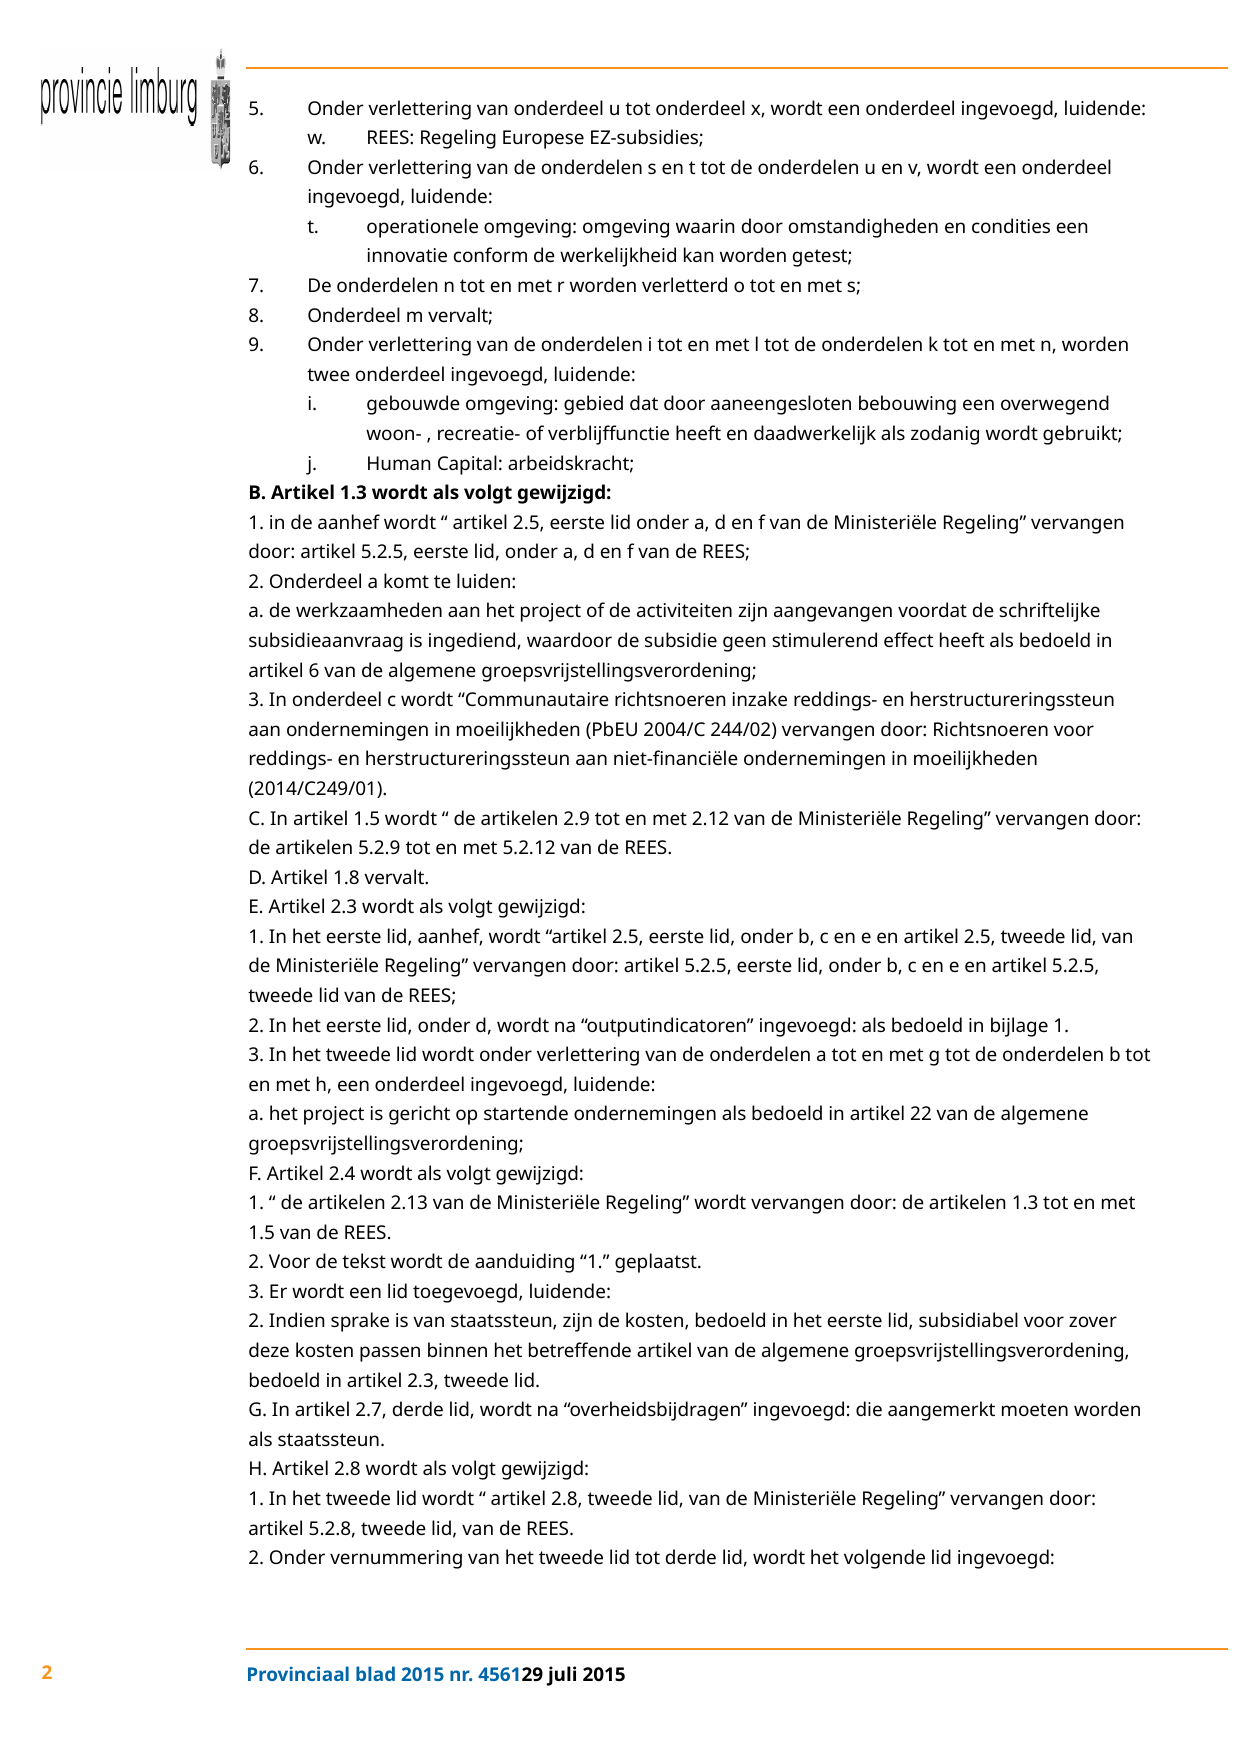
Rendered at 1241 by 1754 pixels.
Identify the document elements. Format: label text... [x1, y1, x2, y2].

text a. het project is gericht op startende ondernemingen als bedoeld in artikel 22 van de algemene groepsvrijstellingsverordening; [248, 1101, 1152, 1156]
text 2. Onderdeel a komt te luiden: [248, 568, 1152, 594]
list De onderdelen n tot en met r worden verletterd o tot en met s; [248, 272, 1152, 298]
list operationele omgeving: omgeving waarin door omstandigheden en condities een innovatie conform de werkelijkheid kan worden getest; [307, 213, 1152, 268]
text 1. in de aanhef wordt “ artikel 2.5, eerste lid onder a, d en f van de Ministeriële Regeling” vervangen door: artikel 5.2.5, eerste lid, onder a, d en f van de REES; [248, 509, 1152, 564]
text 3. Er wordt een lid toegevoegd, luidende: [248, 1278, 1152, 1304]
text 1. “ de artikelen 2.13 van de Ministeriële Regeling” wordt vervangen door: de artikelen 1.3 tot en met 1.5 van de REES. [248, 1189, 1152, 1245]
list Onder verlettering van de onderdelen i tot en met l tot de onderdelen k tot en met n, worden twee onderdeel ingevoegd, luidende: [248, 331, 1152, 387]
text F. Artikel 2.4 wordt als volgt gewijzigd: [248, 1160, 1152, 1186]
text 1. In het eerste lid, aanhef, wordt “artikel 2.5, eerste lid, onder b, c en e en artikel 2.5, tweede lid, van de Ministeriële Regeling” vervangen door: artikel 5.2.5, eerste lid, onder b, c en e en artikel 5.2.5, tweede lid van de REES; [248, 923, 1152, 1008]
list Human Capital: arbeidskracht; [307, 450, 1152, 476]
text 2. In het eerste lid, onder d, wordt na “outputindicatoren” ingevoegd: als bedoeld in bijlage 1. [248, 1012, 1152, 1038]
text a. de werkzaamheden aan het project of de activiteiten zijn aangevangen voordat de schriftelijke subsidieaanvraag is ingediend, waardoor de subsidie geen stimulerend effect heeft als bedoeld in artikel 6 van de algemene groepsvrijstellingsverordening; [248, 598, 1152, 683]
text 3. In onderdeel c wordt “Communautaire richtsnoeren inzake reddings- en herstructureringssteun aan ondernemingen in moeilijkheden (PbEU 2004/C 244/02) vervangen door: Richtsnoeren voor reddings- en herstructureringssteun aan niet-financiële ondernemingen in moeilijkheden (2014/C249/01). [248, 686, 1152, 801]
list Onder verlettering van onderdeel u tot onderdeel x, wordt een onderdeel ingevoegd, luidende: [248, 95, 1152, 121]
text E. Artikel 2.3 wordt als volgt gewijzigd: [248, 893, 1152, 919]
text 2. Indien sprake is van staatssteun, zijn de kosten, bedoeld in het eerste lid, subsidiabel voor zover deze kosten passen binnen het betreffende artikel van de algemene groepsvrijstellingsverordening, bedoeld in artikel 2.3, tweede lid. [248, 1308, 1152, 1393]
text C. In artikel 1.5 wordt “ de artikelen 2.9 tot en met 2.12 van de Ministeriële Regeling” vervangen door: de artikelen 5.2.9 tot en met 5.2.12 van de REES. [248, 805, 1152, 860]
text G. In artikel 2.7, derde lid, wordt na “overheidsbijdragen” ingevoegd: die aangemerkt moeten worden als staatssteun. [248, 1396, 1152, 1452]
picture [41, 47, 231, 172]
text D. Artikel 1.8 vervalt. [248, 864, 1152, 890]
list gebouwde omgeving: gebied dat door aaneengesloten bebouwing een overwegend woon- , recreatie- of verblijffunctie heeft en daadwerkelijk als zodanig wordt gebruikt; [307, 391, 1152, 446]
text H. Artikel 2.8 wordt als volgt gewijzigd: [248, 1456, 1152, 1481]
text 2. Onder vernummering van het tweede lid tot derde lid, wordt het volgende lid ingevoegd: [248, 1544, 1152, 1570]
list REES: Regeling Europese EZ-subsidies; [307, 124, 1152, 150]
text 1. In het tweede lid wordt “ artikel 2.8, tweede lid, van de Ministeriële Regeling” vervangen door: artikel 5.2.8, tweede lid, van de REES. [248, 1485, 1152, 1541]
list Onder verlettering van de onderdelen s en t tot de onderdelen u en v, wordt een onderdeel ingevoegd, luidende: [248, 154, 1152, 209]
text B. Artikel 1.3 wordt als volgt gewijzigd: [248, 479, 1152, 505]
text 3. In het tweede lid wordt onder verlettering van de onderdelen a tot en met g tot de onderdelen b tot en met h, een onderdeel ingevoegd, luidende: [248, 1041, 1152, 1097]
list Onderdeel m vervalt; [248, 302, 1152, 328]
text 2. Voor de tekst wordt de aanduiding “1.” geplaatst. [248, 1248, 1152, 1274]
